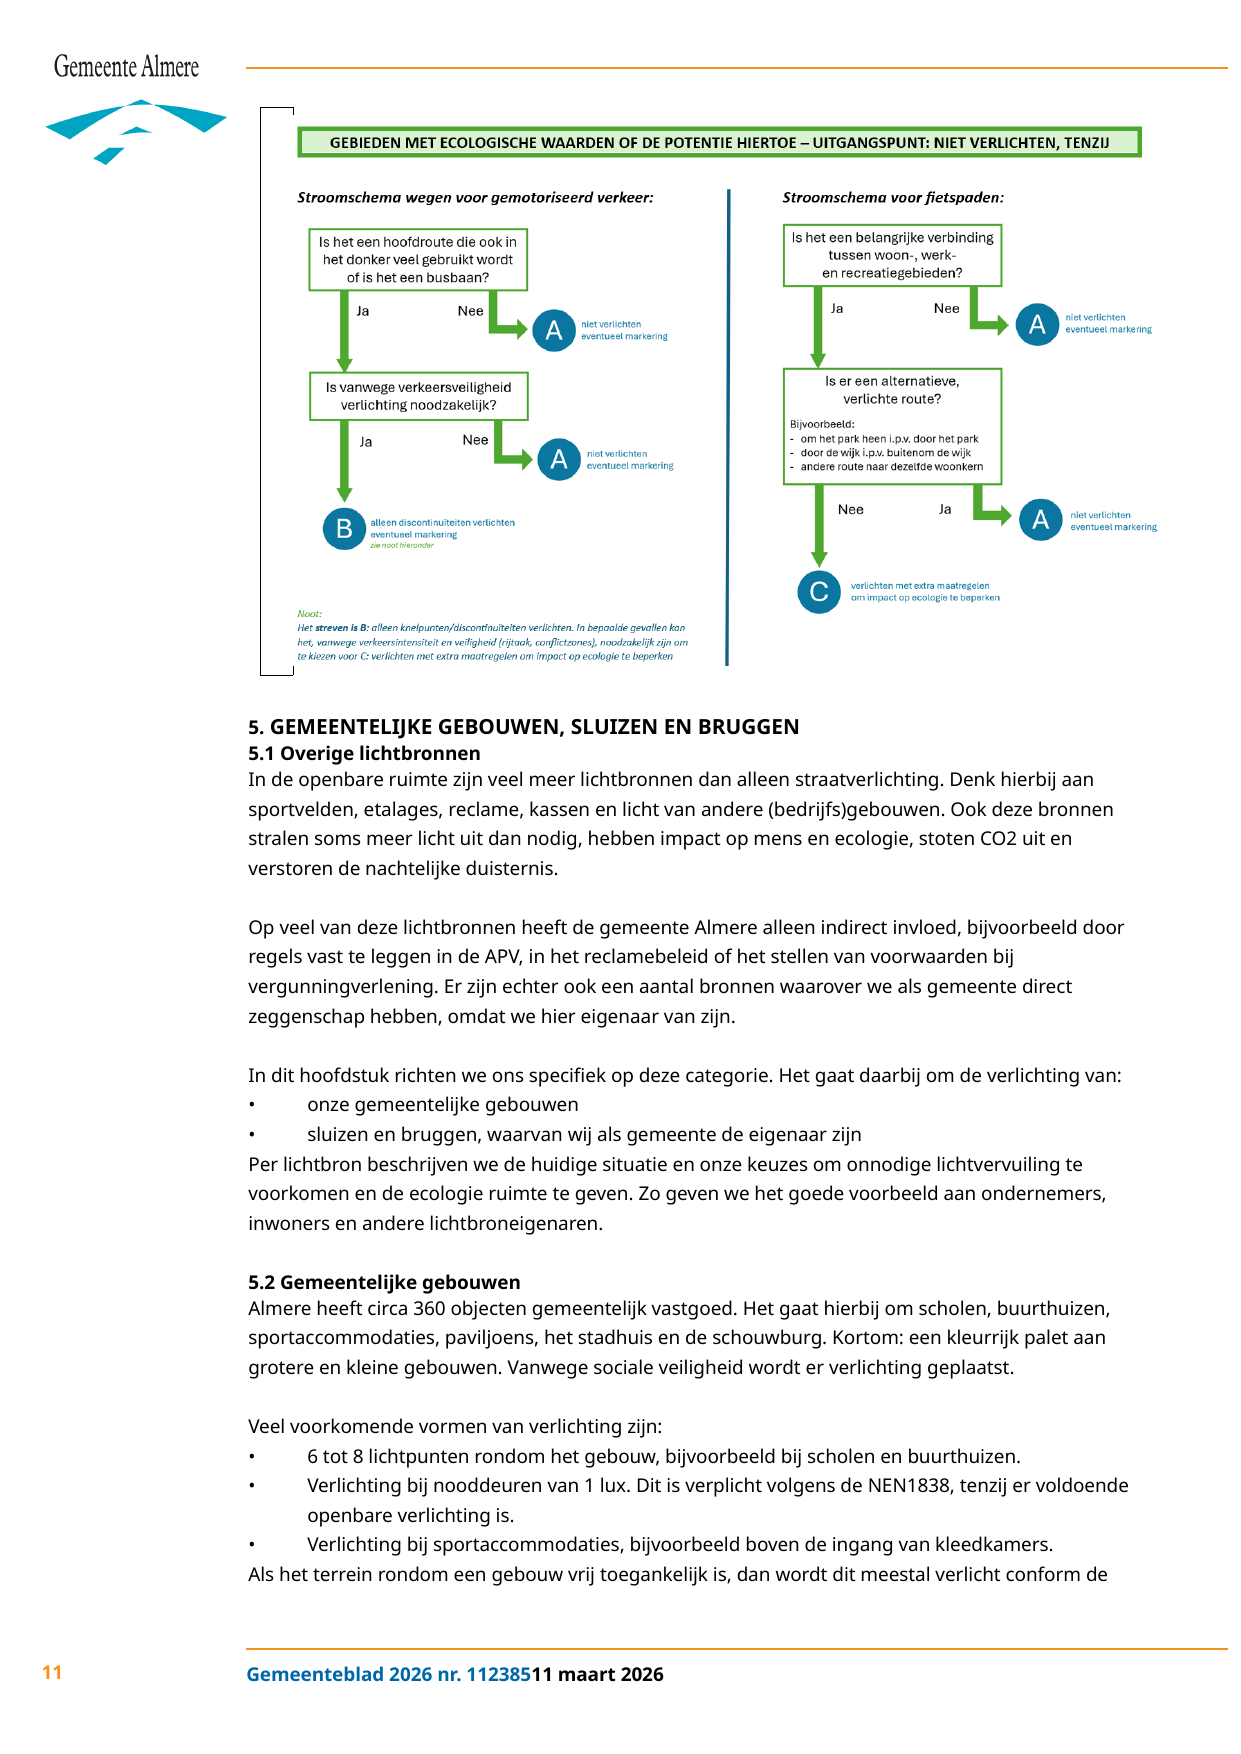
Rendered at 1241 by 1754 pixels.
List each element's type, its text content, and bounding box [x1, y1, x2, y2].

list onze gemeentelijke gebouwen [248, 1092, 1152, 1117]
text 5.2 Gemeentelijke gebouwen [248, 1269, 1152, 1295]
text Veel voorkomende vormen van verlichting zijn: [248, 1413, 1152, 1439]
text Op veel van deze lichtbronnen heeft de gemeente Almere alleen indirect invloed, bijvoorbeeld door regels vast te leggen in de APV, in het reclamebeleid of het stellen van voorwaarden bij vergunningverlening. Er zijn echter ook een aantal bronnen waarover we als gemeente direct zeggenschap hebben, omdat we hier eigenaar van zijn. [248, 914, 1152, 1029]
picture [268, 115, 1173, 666]
text Als het terrein rondom een gebouw vrij toegankelijk is, dan wordt dit meestal verlicht conform de [248, 1561, 1152, 1587]
text Almere heeft circa 360 objecten gemeentelijk vastgoed. Het gaat hierbij om scholen, buurthuizen, sportaccommodaties, paviljoens, het stadhuis en de schouwburg. Kortom: een kleurrijk palet aan grotere en kleine gebouwen. Vanwege sociale veiligheid wordt er verlichting geplaatst. [248, 1295, 1152, 1380]
picture [41, 47, 231, 172]
text Per lichtbron beschrijven we de huidige situatie en onze keuzes om onnodige lichtvervuiling te voorkomen en de ecologie ruimte te geven. Zo geven we het goede voorbeeld aan ondernemers, inwoners en andere lichtbroneigenaren. [248, 1151, 1152, 1236]
list sluizen en bruggen, waarvan wij als gemeente de eigenaar zijn [248, 1121, 1152, 1147]
text In dit hoofdstuk richten we ons specifiek op deze categorie. Het gaat daarbij om de verlichting van: [248, 1062, 1152, 1088]
list Verlichting bij nooddeuren van 1 lux. Dit is verplicht volgens de NEN1838, tenzij er voldoende openbare verlichting is. [248, 1472, 1152, 1528]
text 5. GEMEENTELIJKE GEBOUWEN, SLUIZEN EN BRUGGEN [248, 712, 1152, 741]
text In de openbare ruimte zijn veel meer lichtbronnen dan alleen straatverlichting. Denk hierbij aan sportvelden, etalages, reclame, kassen en licht van andere (bedrijfs)gebouwen. Ook deze bronnen stralen soms meer licht uit dan nodig, hebben impact op mens en ecologie, stoten CO2 uit en verstoren de nachtelijke duisternis. [248, 766, 1152, 881]
list Verlichting bij sportaccommodaties, bijvoorbeeld boven de ingang van kleedkamers. [248, 1532, 1152, 1557]
list 6 tot 8 lichtpunten rondom het gebouw, bijvoorbeeld bij scholen en buurthuizen. [248, 1443, 1152, 1468]
text 5.1 Overige lichtbronnen [248, 741, 1152, 766]
